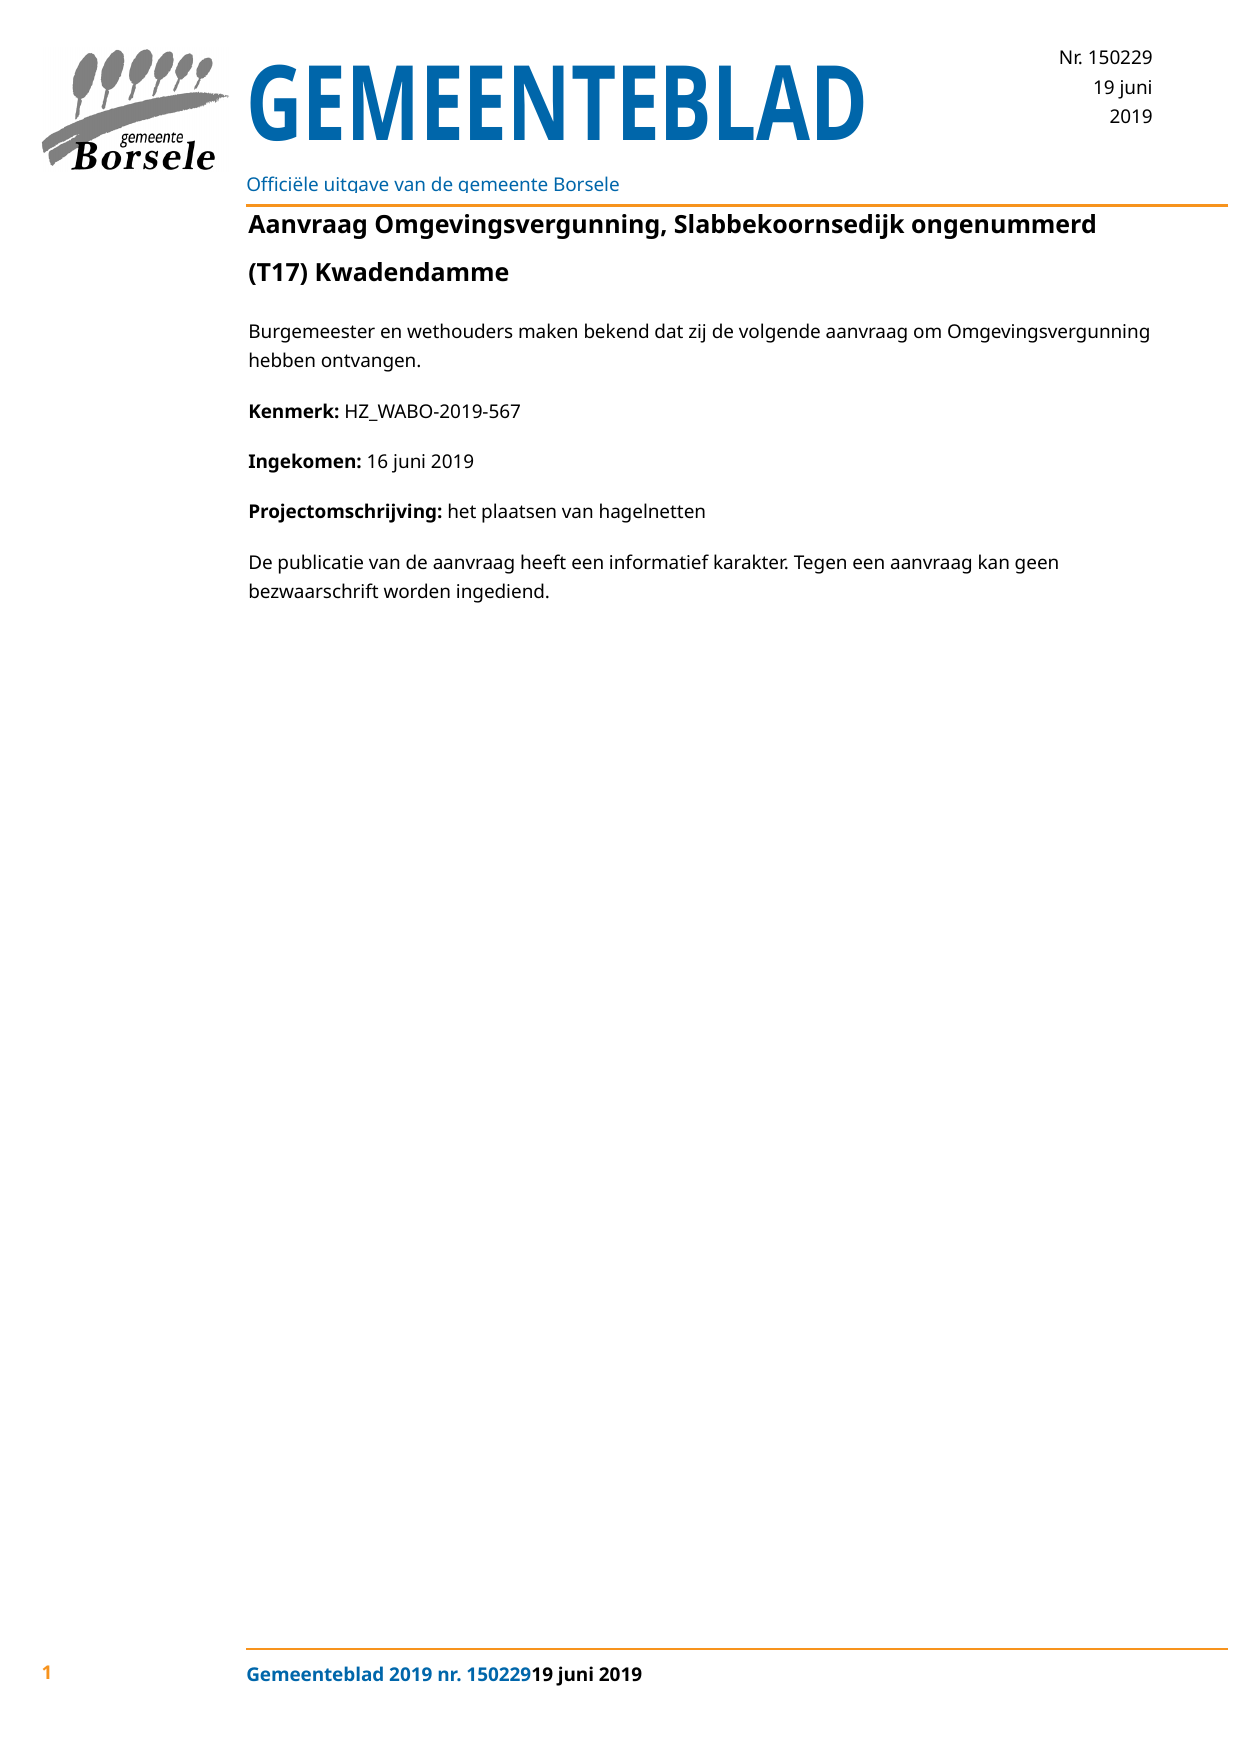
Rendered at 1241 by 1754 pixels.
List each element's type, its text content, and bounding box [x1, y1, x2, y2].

text De publicatie van de aanvraag heeft een informatief karakter. Tegen een aanvraag kan geen bezwaarschrift worden ingediend. [248, 549, 1152, 604]
text Aanvraag Omgevingsvergunning, Slabbekoornsedijk ongenummerd (T17) Kwadendamme [248, 207, 1152, 288]
text Ingekomen: 16 juni 2019 [248, 448, 1152, 474]
text Kenmerk: HZ_WABO-2019-567 [248, 398, 1152, 424]
picture [41, 47, 231, 172]
text Burgemeester en wethouders maken bekend dat zij de volgende aanvraag om Omgevingsvergunning hebben ontvangen. [248, 318, 1152, 373]
text Projectomschrijving: het plaatsen van hagelnetten [248, 499, 1152, 524]
